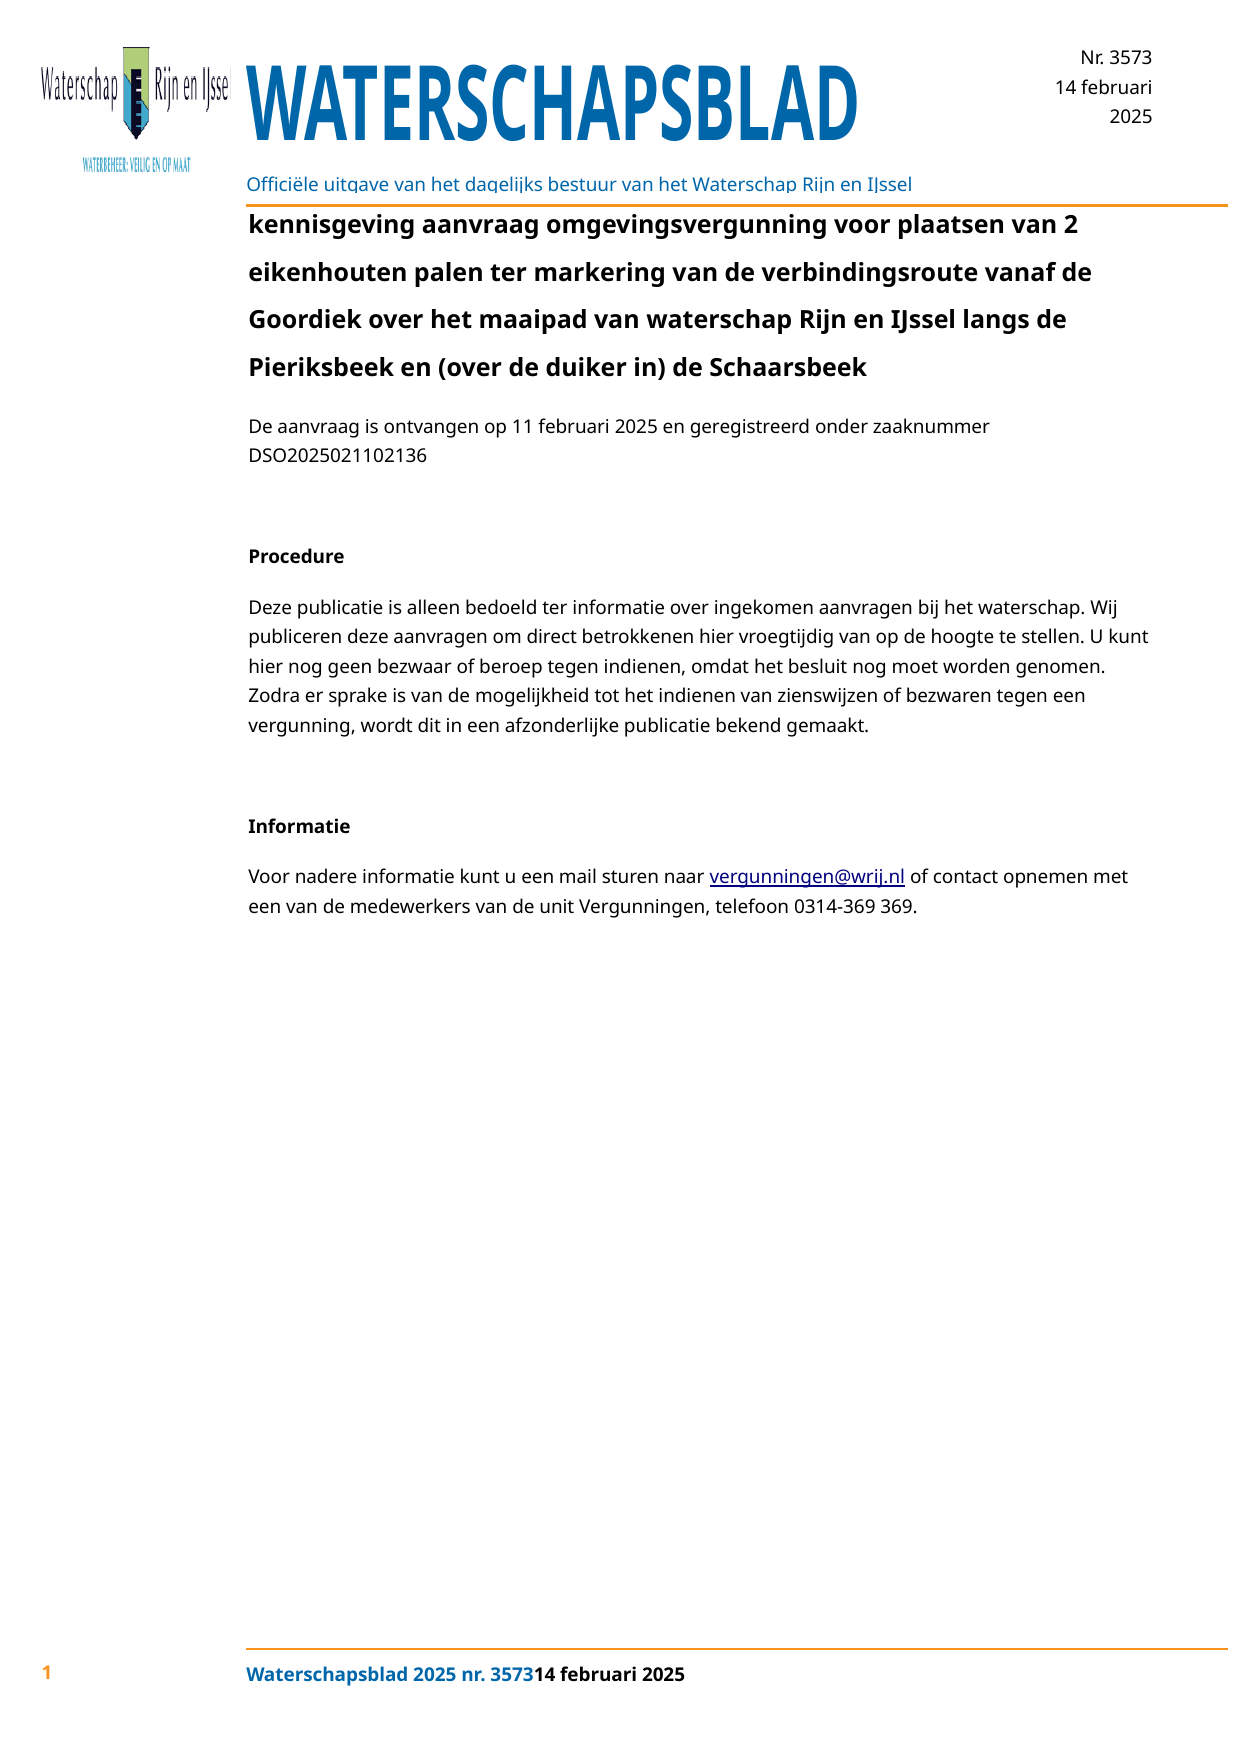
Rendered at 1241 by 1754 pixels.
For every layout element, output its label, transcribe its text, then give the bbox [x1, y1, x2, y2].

text De aanvraag is ontvangen op 11 februari 2025 en geregistreerd onder zaaknummer DSO2025021102136 [248, 413, 1152, 468]
picture [41, 47, 231, 172]
text Deze publicatie is alleen bedoeld ter informatie over ingekomen aanvragen bij het waterschap. Wij publiceren deze aanvragen om direct betrokkenen hier vroegtijdig van op de hoogte te stellen. U kunt hier nog geen bezwaar of beroep tegen indienen, omdat het besluit nog moet worden genomen. Zodra er sprake is van de mogelijkheid tot het indienen van zienswijzen of bezwaren tegen een vergunning, wordt dit in een afzonderlijke publicatie bekend gemaakt. [248, 594, 1152, 738]
text kennisgeving aanvraag omgevingsvergunning voor plaatsen van 2 eikenhouten palen ter markering van de verbindingsroute vanaf de Goordiek over het maaipad van waterschap Rijn en IJssel langs de Pieriksbeek en (over de duiker in) de Schaarsbeek [248, 207, 1152, 384]
text Voor nadere informatie kunt u een mail sturen naar vergunningen@wrij.nl of contact opnemen met een van de medewerkers van de unit Vergunningen, telefoon 0314-369 369. [248, 863, 1152, 919]
text Informatie [248, 813, 1152, 839]
text Procedure [248, 543, 1152, 569]
